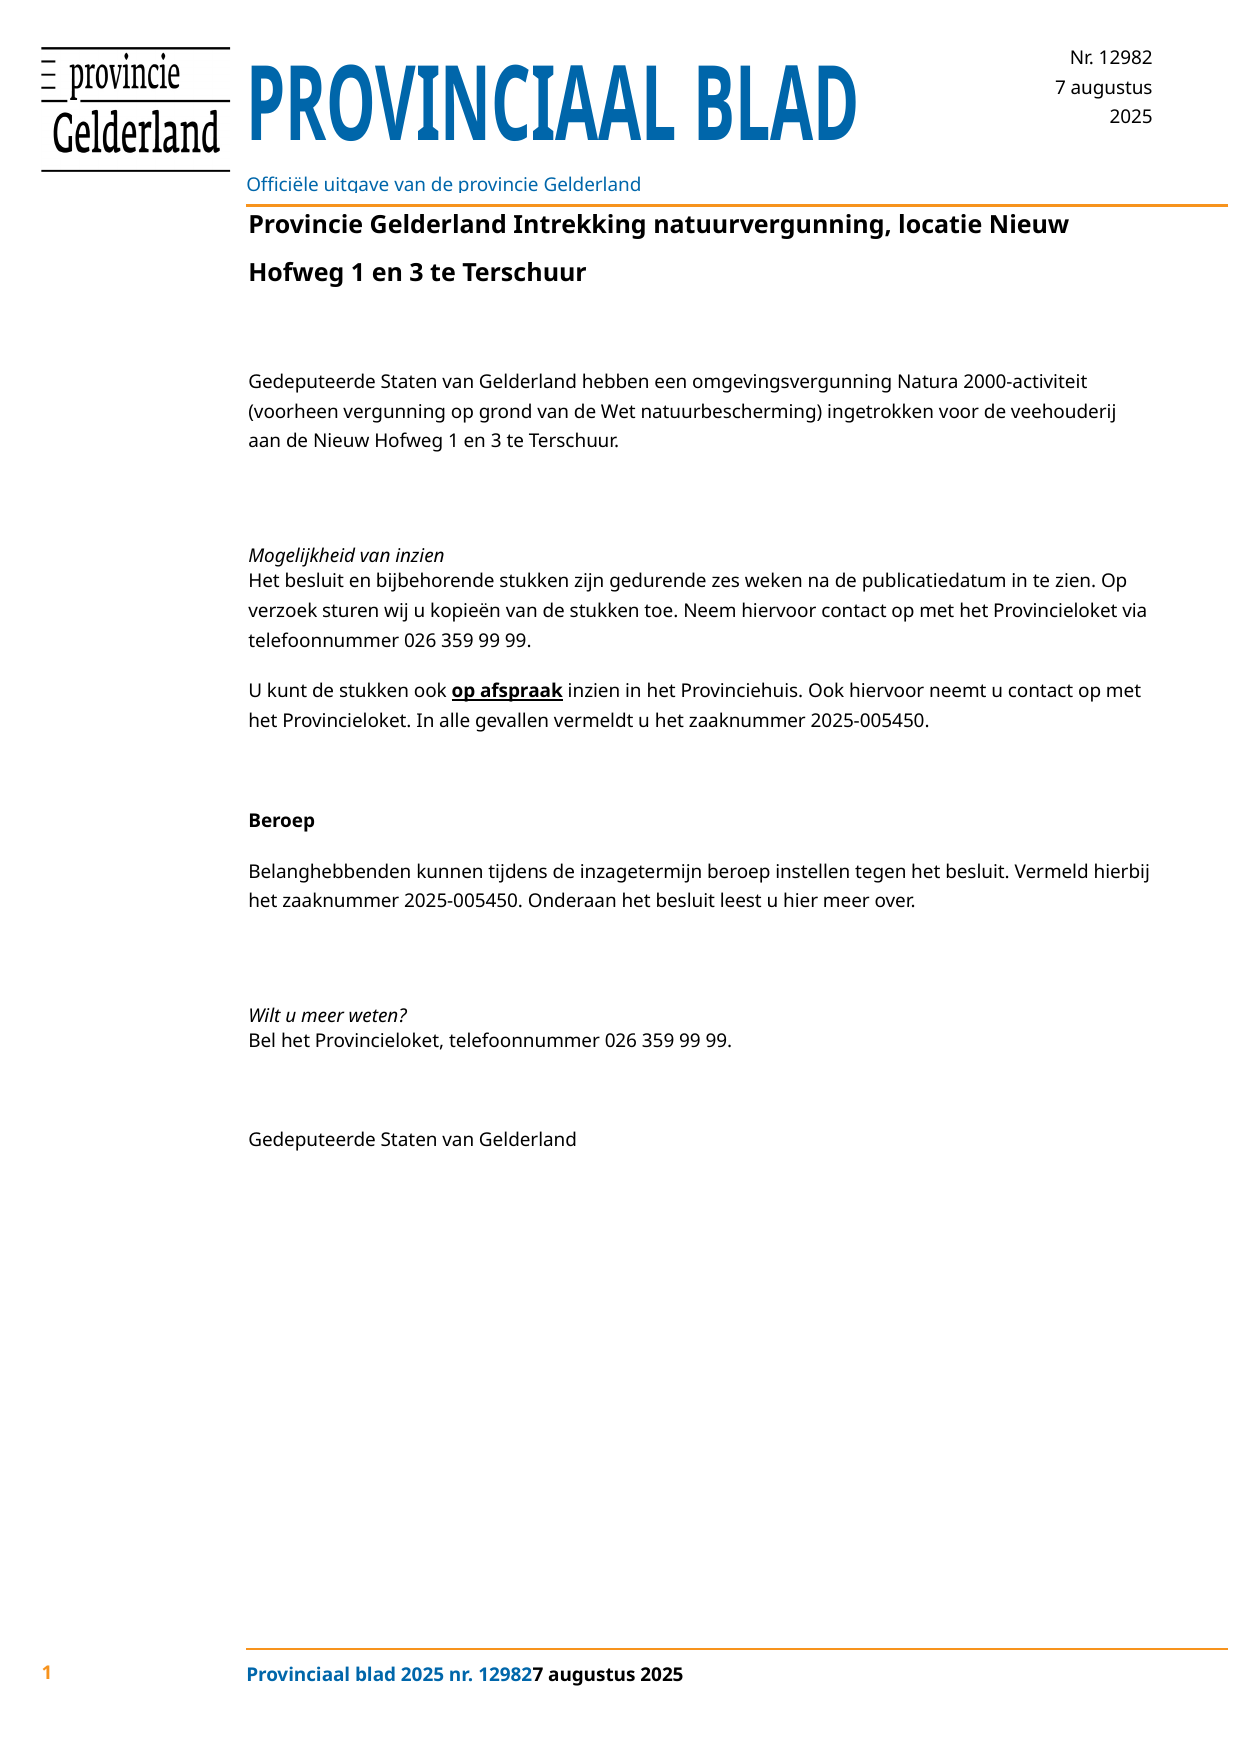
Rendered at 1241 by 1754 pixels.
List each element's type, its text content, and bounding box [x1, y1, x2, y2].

text Bel het Provincieloket, telefoonnummer 026 359 99 99. [248, 1028, 1152, 1053]
text Gedeputeerde Staten van Gelderland [248, 1126, 1152, 1152]
text Mogelijkheid van inzien [248, 542, 1152, 568]
text U kunt de stukken ook op afspraak inzien in het Provinciehuis. Ook hiervoor neemt u contact op met het Provincieloket. In alle gevallen vermeldt u het zaaknummer 2025-005450. [248, 677, 1152, 732]
text Beroep [248, 808, 1152, 833]
text Wilt u meer weten? [248, 1002, 1152, 1028]
picture [41, 47, 231, 172]
text Provincie Gelderland Intrekking natuurvergunning, locatie Nieuw Hofweg 1 en 3 te Terschuur [248, 207, 1152, 288]
text Gedeputeerde Staten van Gelderland hebben een omgevingsvergunning Natura 2000-activiteit (voorheen vergunning op grond van de Wet natuurbescherming) ingetrokken voor de veehouderij aan de Nieuw Hofweg 1 en 3 te Terschuur. [248, 368, 1152, 453]
text Het besluit en bijbehorende stukken zijn gedurende zes weken na de publicatiedatum in te zien. Op verzoek sturen wij u kopieën van de stukken toe. Neem hiervoor contact op met het Provincieloket via telefoonnummer 026 359 99 99. [248, 568, 1152, 652]
text Belanghebbenden kunnen tijdens de inzagetermijn beroep instellen tegen het besluit. Vermeld hierbij het zaaknummer 2025-005450. Onderaan het besluit leest u hier meer over. [248, 858, 1152, 913]
